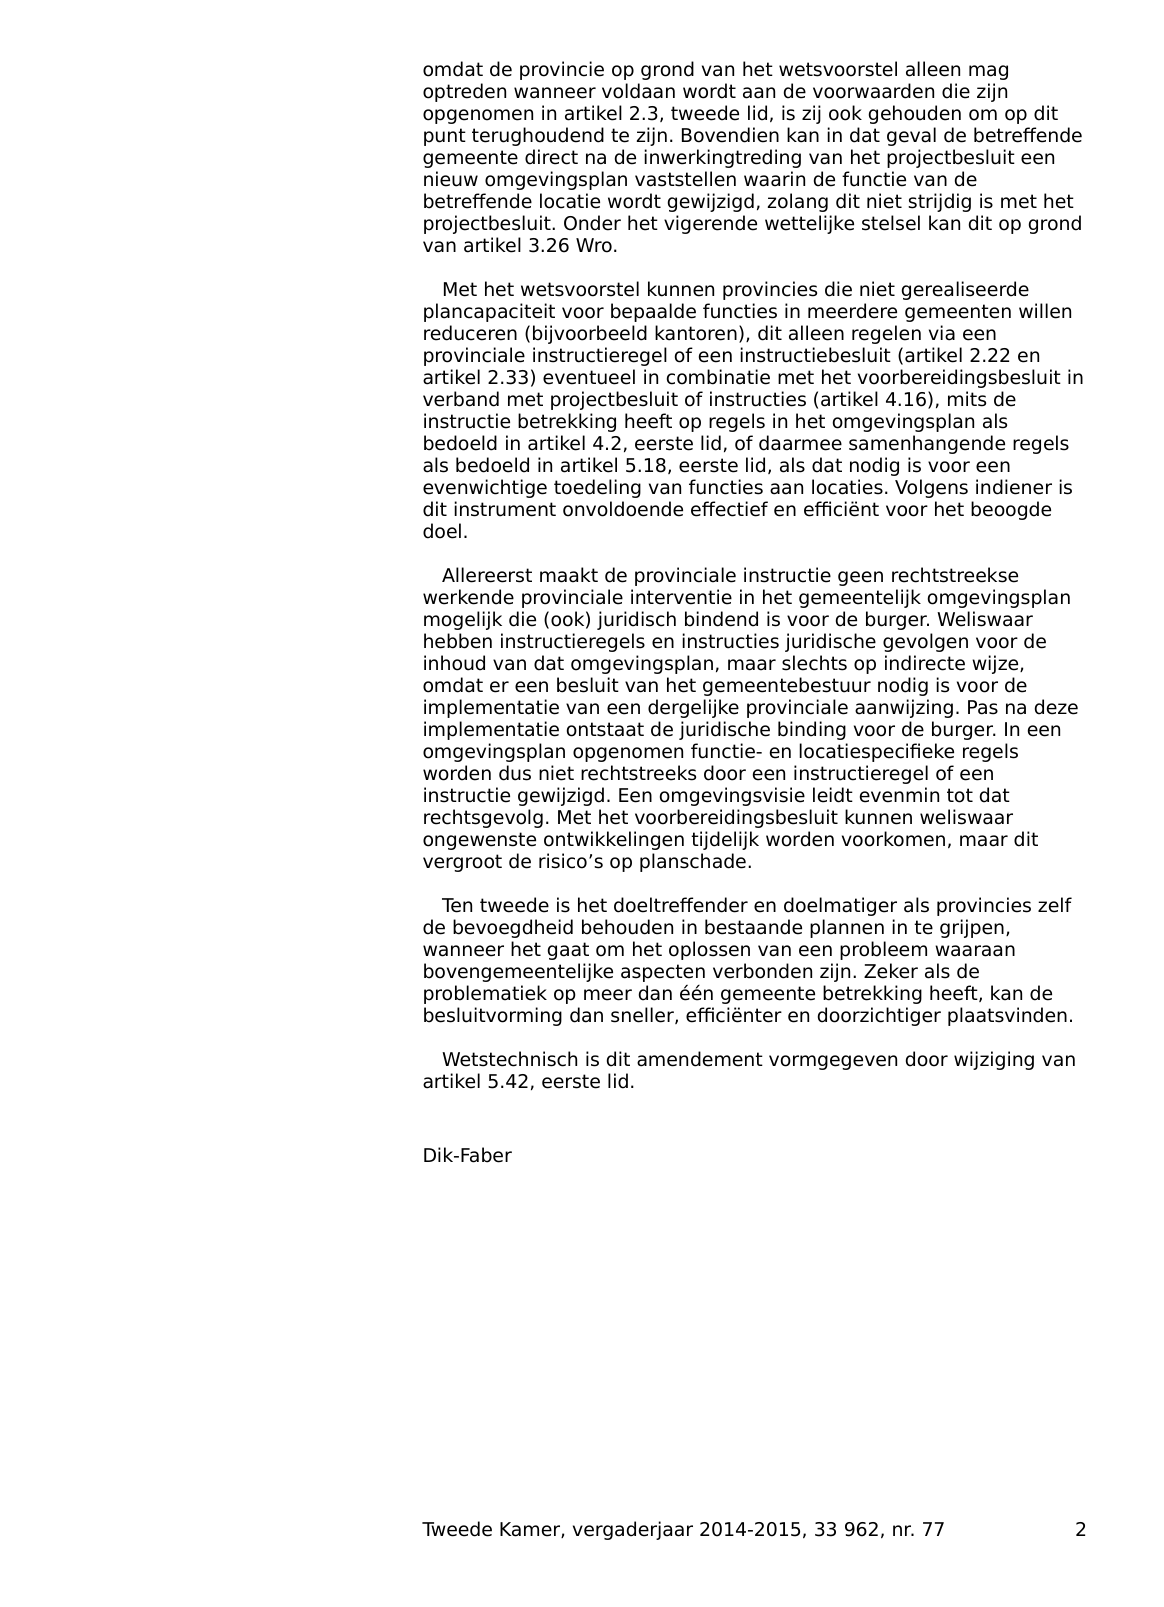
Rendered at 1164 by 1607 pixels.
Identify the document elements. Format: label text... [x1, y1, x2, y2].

text Met het wetsvoorstel kunnen provincies die niet gerealiseerde plancapaciteit voor bepaalde functies in meerdere gemeenten willen reduceren (bijvoorbeeld kantoren), dit alleen regelen via een provinciale instructieregel of een instructiebesluit (artikel 2.22 en artikel 2.33) eventueel in combinatie met het voorbereidingsbesluit in verband met projectbesluit of instructies (artikel 4.16), mits de instructie betrekking heeft op regels in het omgevingsplan als bedoeld in artikel 4.2, eerste lid, of daarmee samenhangende regels als bedoeld in artikel 5.18, eerste lid, als dat nodig is voor een evenwichtige toedeling van functies aan locaties. Volgens indiener is dit instrument onvoldoende effectief en efficiënt voor het beoogde doel. [422, 279, 1087, 543]
text Ten tweede is het doeltreffender en doelmatiger als provincies zelf de bevoegdheid behouden in bestaande plannen in te grijpen, wanneer het gaat om het oplossen van een probleem waaraan bovengemeentelijke aspecten verbonden zijn. Zeker als de problematiek op meer dan één gemeente betrekking heeft, kan de besluitvorming dan sneller, efficiënter en doorzichtiger plaatsvinden. [422, 895, 1087, 1027]
text Allereerst maakt de provinciale instructie geen rechtstreekse werkende provinciale interventie in het gemeentelijk omgevingsplan mogelijk die (ook) juridisch bindend is voor de burger. Weliswaar hebben instructieregels en instructies juridische gevolgen voor de inhoud van dat omgevingsplan, maar slechts op indirecte wijze, omdat er een besluit van het gemeentebestuur nodig is voor de implementatie van een dergelijke provinciale aanwijzing. Pas na deze implementatie ontstaat de juridische binding voor de burger. In een omgevingsplan opgenomen functie- en locatiespecifieke regels worden dus niet rechtstreeks door een instructieregel of een instructie gewijzigd. Een omgevingsvisie leidt evenmin tot dat rechtsgevolg. Met het voorbereidingsbesluit kunnen weliswaar ongewenste ontwikkelingen tijdelijk worden voorkomen, maar dit vergroot de risico’s op planschade. [422, 565, 1087, 873]
text Wetstechnisch is dit amendement vormgegeven door wijziging van artikel 5.42, eerste lid. [422, 1049, 1087, 1093]
text Dik-Faber [422, 1123, 1087, 1167]
text omdat de provincie op grond van het wetsvoorstel alleen mag optreden wanneer voldaan wordt aan de voorwaarden die zijn opgenomen in artikel 2.3, tweede lid, is zij ook gehouden om op dit punt terughoudend te zijn. Bovendien kan in dat geval de betreffende gemeente direct na de inwerkingtreding van het projectbesluit een nieuw omgevingsplan vaststellen waarin de functie van de betreffende locatie wordt gewijzigd, zolang dit niet strijdig is met het projectbesluit. Onder het vigerende wettelijke stelsel kan dit op grond van artikel 3.26 Wro. [422, 59, 1087, 257]
